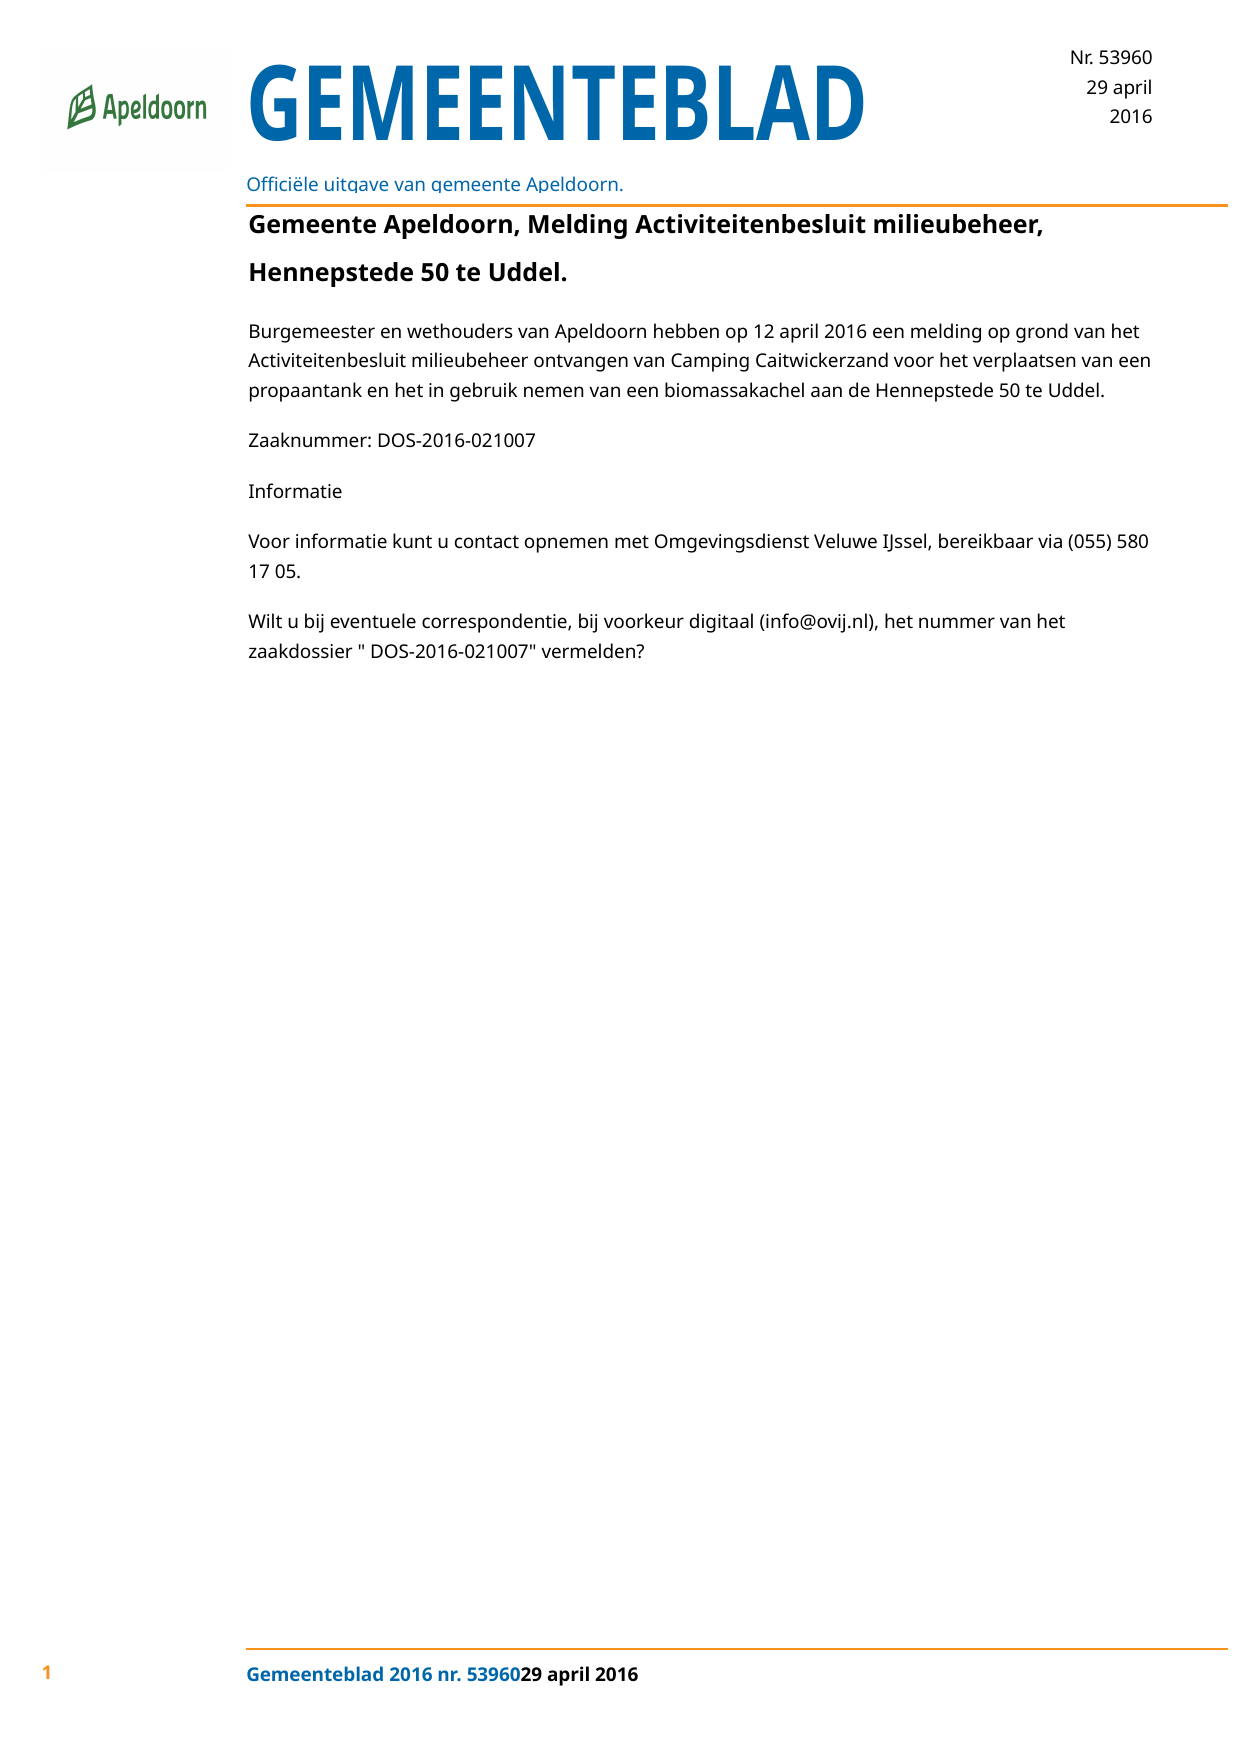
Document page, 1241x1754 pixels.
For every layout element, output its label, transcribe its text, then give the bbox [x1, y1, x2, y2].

text Zaaknummer: DOS-2016-021007 [248, 427, 1152, 453]
text Wilt u bij eventuele correspondentie, bij voorkeur digitaal (info@ovij.nl), het nummer van het zaakdossier " DOS-2016-021007" vermelden? [248, 608, 1152, 664]
picture [41, 47, 231, 172]
text Informatie [248, 478, 1152, 504]
text Burgemeester en wethouders van Apeldoorn hebben op 12 april 2016 een melding op grond van het Activiteitenbesluit milieubeheer ontvangen van Camping Caitwickerzand voor het verplaatsen van een propaantank en het in gebruik nemen van een biomassakachel aan de Hennepstede 50 te Uddel. [248, 318, 1152, 403]
text Gemeente Apeldoorn, Melding Activiteitenbesluit milieubeheer, Hennepstede 50 te Uddel. [248, 207, 1152, 288]
text Voor informatie kunt u contact opnemen met Omgevingsdienst Veluwe IJssel, bereikbaar via (055) 580 17 05. [248, 528, 1152, 584]
